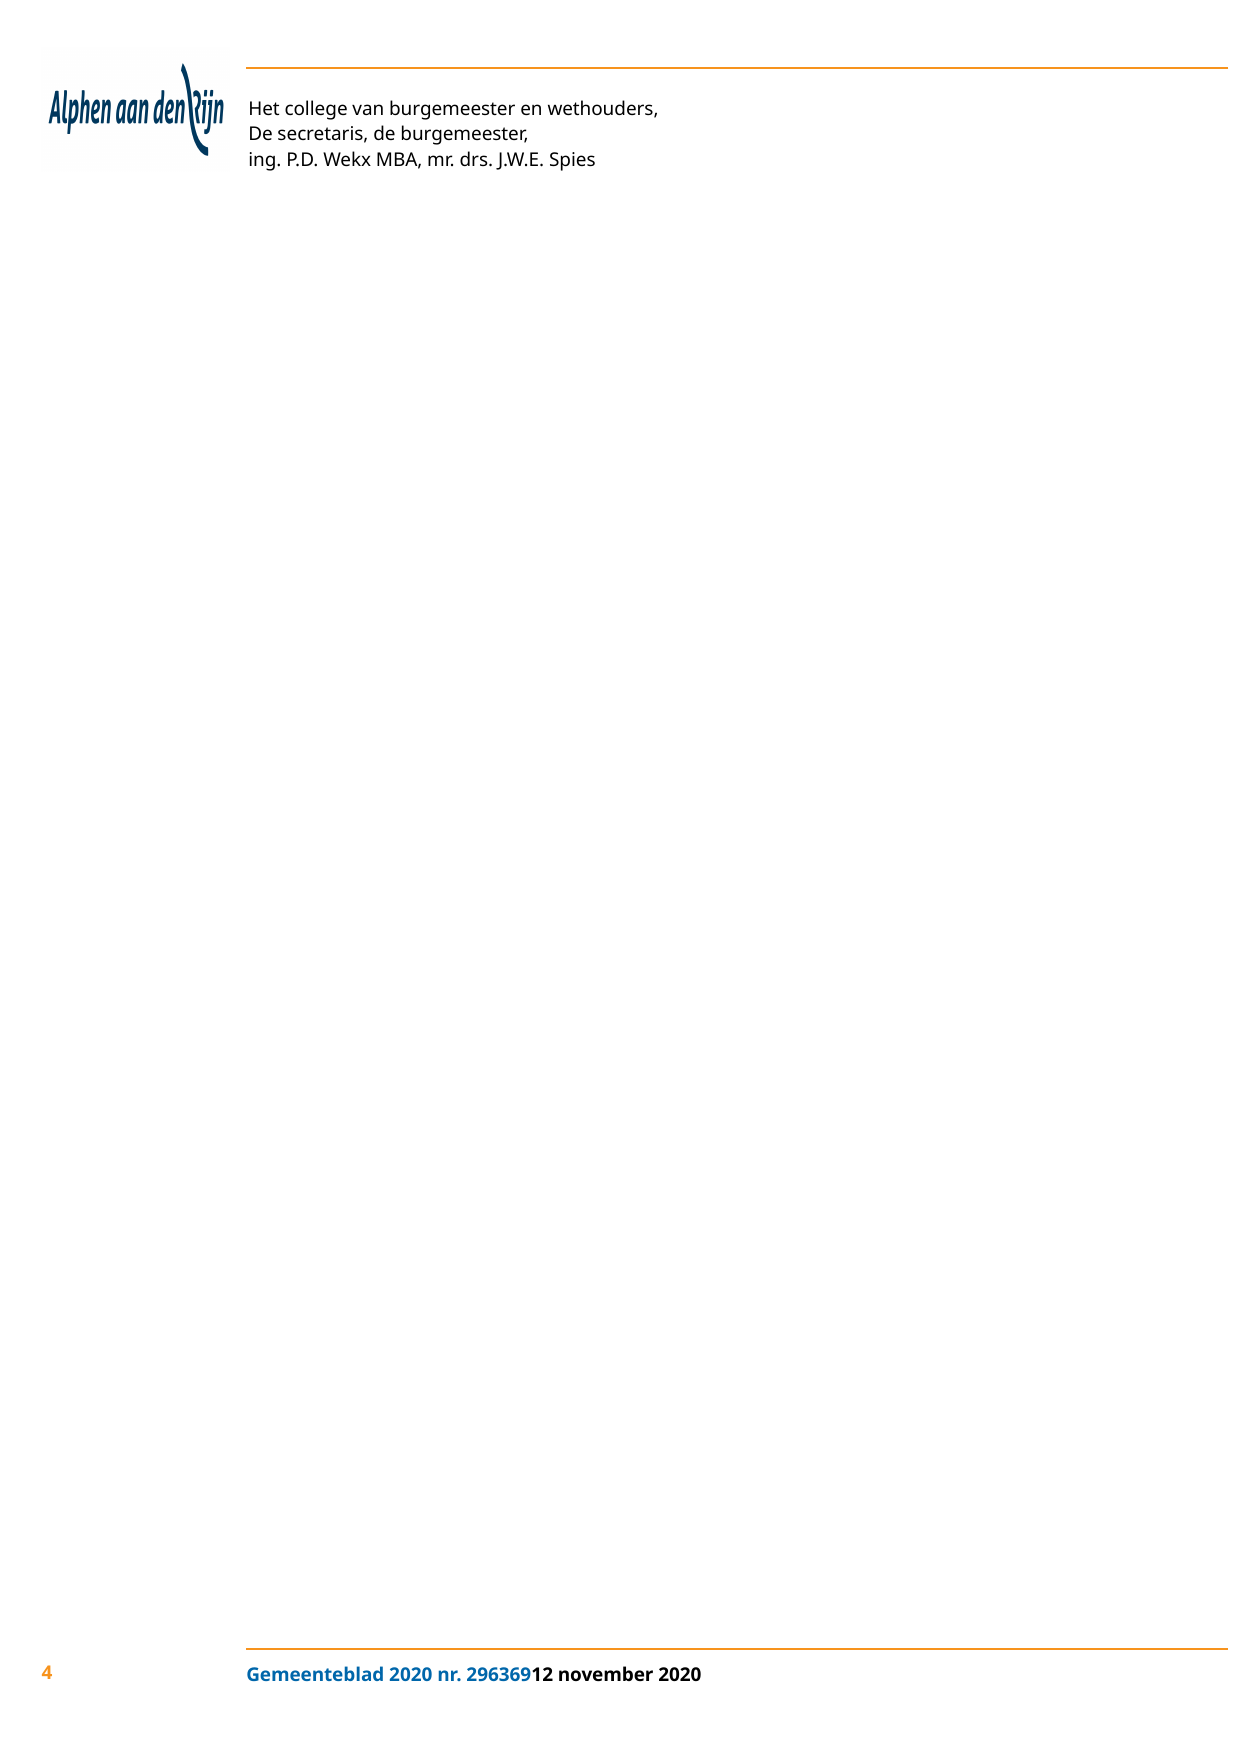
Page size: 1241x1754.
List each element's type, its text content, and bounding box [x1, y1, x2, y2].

text ing. P.D. Wekx MBA, mr. drs. J.W.E. Spies [248, 146, 1152, 172]
picture [41, 47, 231, 172]
text De secretaris, de burgemeester, [248, 121, 1152, 146]
text Het college van burgemeester en wethouders, [248, 95, 1152, 121]
